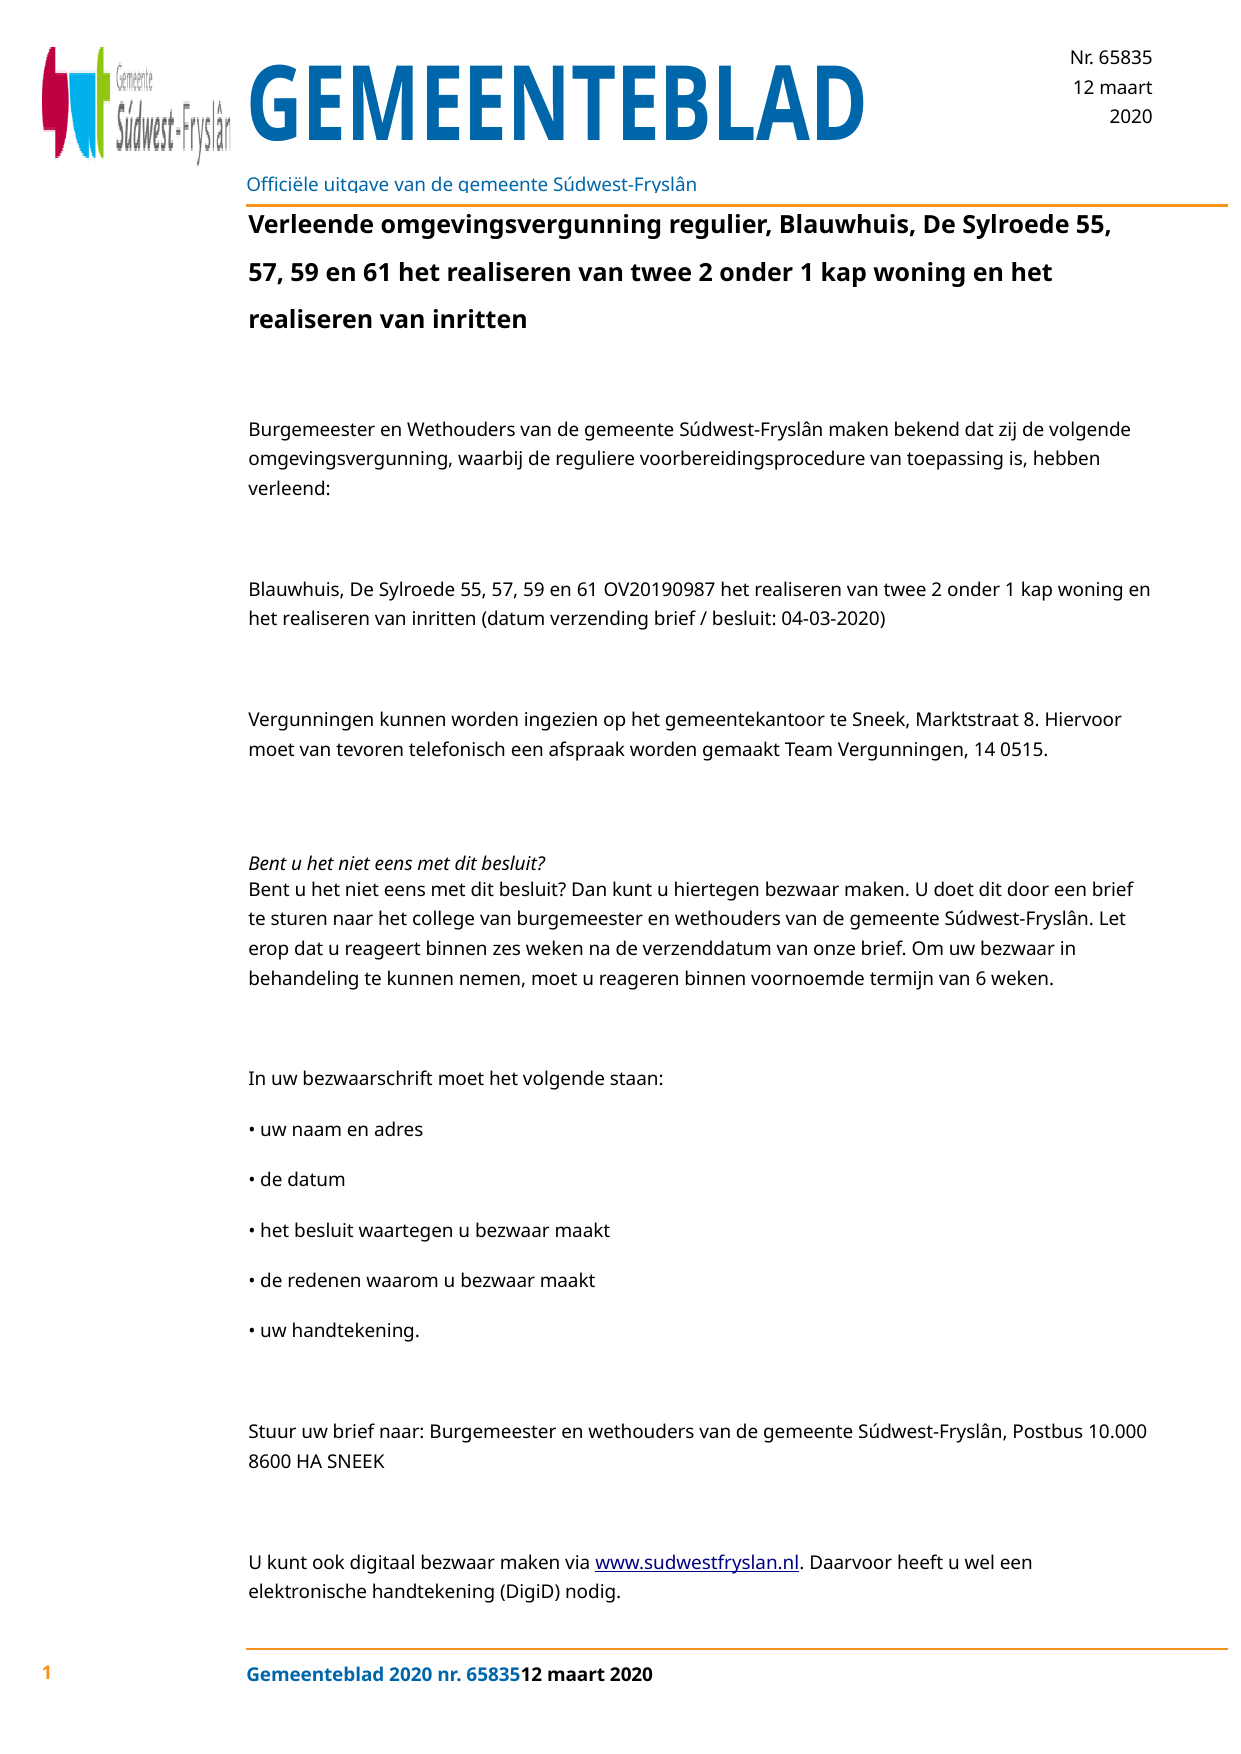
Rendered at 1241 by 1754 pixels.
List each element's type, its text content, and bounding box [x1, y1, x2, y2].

text Vergunningen kunnen worden ingezien op het gemeentekantoor te Sneek, Marktstraat 8. Hiervoor moet van tevoren telefonisch een afspraak worden gemaakt Team Vergunningen, 14 0515. [248, 706, 1152, 762]
text Bent u het niet eens met dit besluit? [248, 850, 1152, 876]
text • uw handtekening. [248, 1318, 1152, 1343]
text • de datum [248, 1166, 1152, 1192]
picture [41, 47, 231, 172]
text • uw naam en adres [248, 1116, 1152, 1142]
text • de redenen waarom u bezwaar maakt [248, 1267, 1152, 1293]
text Blauwhuis, De Sylroede 55, 57, 59 en 61 OV20190987 het realiseren van twee 2 onder 1 kap woning en het realiseren van inritten (datum verzending brief / besluit: 04-03-2020) [248, 576, 1152, 631]
text Bent u het niet eens met dit besluit? Dan kunt u hiertegen bezwaar maken. U doet dit door een brief te sturen naar het college van burgemeester en wethouders van de gemeente Súdwest-Fryslân. Let erop dat u reageert binnen zes weken na de verzenddatum van onze brief. Om uw bezwaar in behandeling te kunnen nemen, moet u reageren binnen voornoemde termijn van 6 weken. [248, 876, 1152, 991]
text U kunt ook digitaal bezwaar maken via www.sudwestfryslan.nl. Daarvoor heeft u wel een elektronische handtekening (DigiD) nodig. [248, 1549, 1152, 1604]
text • het besluit waartegen u bezwaar maakt [248, 1217, 1152, 1243]
text Stuur uw brief naar: Burgemeester en wethouders van de gemeente Súdwest-Fryslân, Postbus 10.000 8600 HA SNEEK [248, 1418, 1152, 1474]
text Burgemeester en Wethouders van de gemeente Súdwest-Fryslân maken bekend dat zij de volgende omgevingsvergunning, waarbij de reguliere voorbereidingsprocedure van toepassing is, hebben verleend: [248, 416, 1152, 501]
text Verleende omgevingsvergunning regulier, Blauwhuis, De Sylroede 55, 57, 59 en 61 het realiseren van twee 2 onder 1 kap woning en het realiseren van inritten [248, 207, 1152, 336]
text In uw bezwaarschrift moet het volgende staan: [248, 1066, 1152, 1091]
